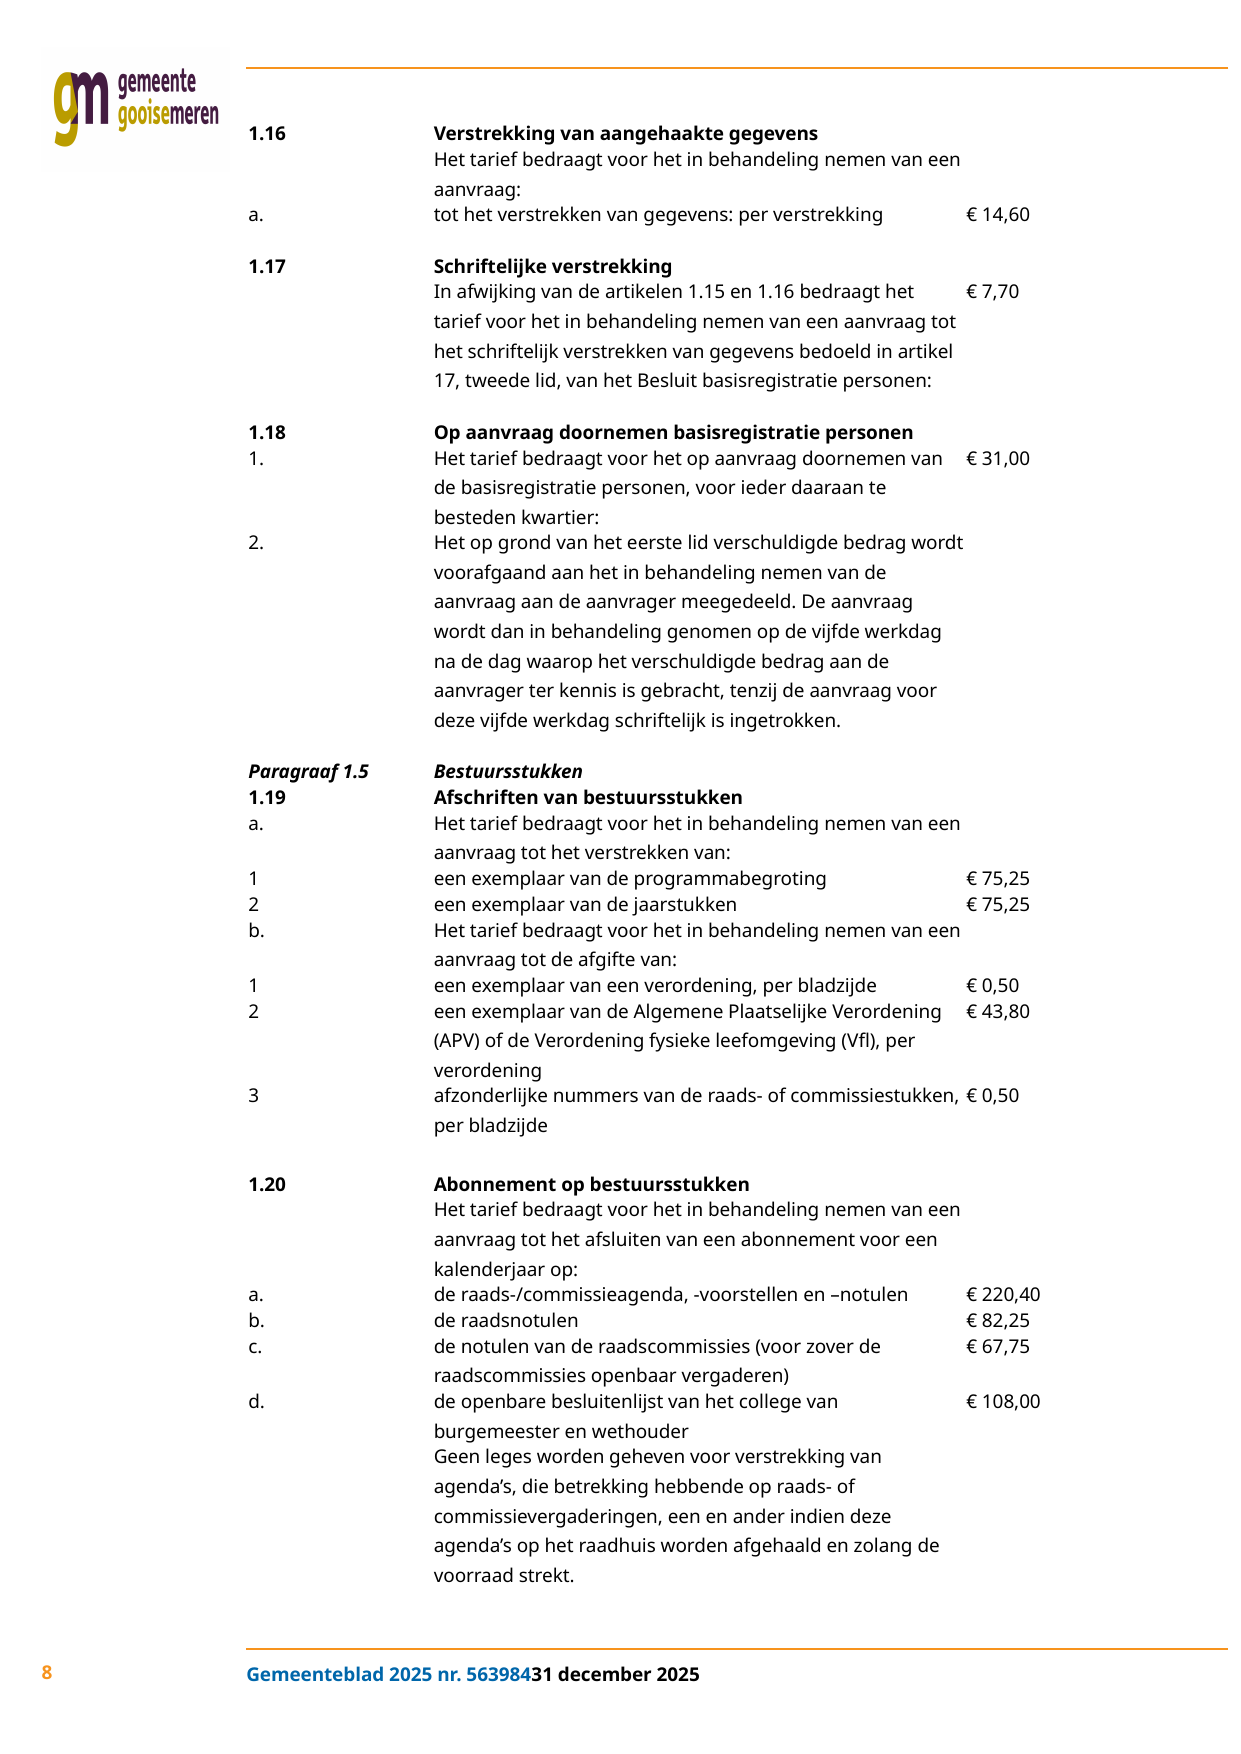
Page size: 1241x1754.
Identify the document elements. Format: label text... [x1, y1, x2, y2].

table_header [966, 1171, 1152, 1197]
table_cell a. [248, 810, 433, 865]
table_cell [434, 95, 966, 121]
table_cell [248, 1197, 433, 1282]
table_cell 1.16 [248, 121, 433, 146]
table_cell de openbare besluitenlijst van het college van burgemeester en wethouder [434, 1388, 966, 1444]
table_cell 1.18 [248, 419, 433, 445]
picture [41, 47, 231, 172]
table_cell een exemplaar van de Algemene Plaatselijke Verordening (APV) of de Verordening fysieke leefomgeving (Vfl), per verordening [434, 998, 966, 1083]
table_cell 1.17 [248, 253, 433, 279]
table_cell afzonderlijke nummers van de raads- of commissiestukken, per bladzijde [434, 1083, 966, 1138]
table_cell de notulen van de raadscommissies (voor zover de raadscommissies openbaar vergaderen) [434, 1333, 966, 1388]
table_cell [966, 121, 1152, 146]
table_cell € 108,00 [966, 1388, 1152, 1444]
table_cell Geen leges worden geheven voor verstrekking van agenda’s, die betrekking hebbende op raads- of commissievergaderingen, een en ander indien deze agenda’s op het raadhuis worden afgehaald en zolang de voorraad strekt. [434, 1444, 966, 1588]
table_cell de raadsnotulen [434, 1307, 966, 1333]
table_cell Verstrekking van aangehaakte gegevens [434, 121, 966, 146]
table_cell € 82,25 [966, 1307, 1152, 1333]
table_cell [248, 146, 433, 202]
table_cell Paragraaf 1.5 [248, 759, 433, 784]
table_cell € 220,40 [966, 1282, 1152, 1307]
table_cell a. [248, 202, 433, 227]
table_cell [966, 1197, 1152, 1282]
table_cell [966, 419, 1152, 445]
table_cell [966, 146, 1152, 202]
table_cell [966, 733, 1152, 758]
table_cell Afschriften van bestuursstukken [434, 784, 966, 810]
table_cell € 31,00 [966, 445, 1152, 529]
table_cell Het tarief bedraagt voor het in behandeling nemen van een aanvraag: [434, 146, 966, 202]
table_cell [966, 810, 1152, 865]
table_cell b. [248, 1307, 433, 1333]
table_cell [966, 530, 1152, 733]
table_cell [966, 393, 1152, 419]
table_header Abonnement op bestuursstukken [434, 1171, 966, 1197]
table_cell € 14,60 [966, 202, 1152, 227]
table_cell € 75,25 [966, 891, 1152, 917]
table_cell [966, 95, 1152, 121]
table_cell [434, 227, 966, 253]
table_cell € 67,75 [966, 1333, 1152, 1388]
table_cell een exemplaar van de jaarstukken [434, 891, 966, 917]
table_cell Het tarief bedraagt voor het in behandeling nemen van een aanvraag tot het afsluiten van een abonnement voor een kalenderjaar op: [434, 1197, 966, 1282]
table_cell Op aanvraag doornemen basisregistratie personen [434, 419, 966, 445]
table_cell 2 [248, 998, 433, 1083]
table_cell [434, 393, 966, 419]
table_cell [966, 253, 1152, 279]
table_cell Het tarief bedraagt voor het in behandeling nemen van een aanvraag tot het verstrekken van: [434, 810, 966, 865]
table_cell d. [248, 1388, 433, 1444]
table_header 1.20 [248, 1171, 433, 1197]
table_cell € 7,70 [966, 279, 1152, 393]
table_cell [966, 759, 1152, 784]
table_cell c. [248, 1333, 433, 1388]
table_cell 2. [248, 530, 433, 733]
table_cell [248, 393, 433, 419]
table_cell [434, 733, 966, 758]
table_cell 2 [248, 891, 433, 917]
table_cell Het tarief bedraagt voor het in behandeling nemen van een aanvraag tot de afgifte van: [434, 917, 966, 972]
table_cell de raads-/commissieagenda, -voorstellen en –notulen [434, 1282, 966, 1307]
table_cell 3 [248, 1083, 433, 1138]
table_cell a. [248, 1282, 433, 1307]
table_cell Het tarief bedraagt voor het op aanvraag doornemen van de basisregistratie personen, voor ieder daaraan te besteden kwartier: [434, 445, 966, 529]
table_cell [248, 279, 433, 393]
table_cell € 75,25 [966, 865, 1152, 891]
table_cell [248, 227, 433, 253]
table_cell b. [248, 917, 433, 972]
table_cell [248, 95, 433, 121]
table_cell € 0,50 [966, 972, 1152, 998]
table_cell Bestuursstukken [434, 759, 966, 784]
table_cell 1 [248, 865, 433, 891]
table_cell [966, 784, 1152, 810]
table_cell Schriftelijke verstrekking [434, 253, 966, 279]
table_cell Het op grond van het eerste lid verschuldigde bedrag wordt voorafgaand aan het in behandeling nemen van de aanvraag aan de aanvrager meegedeeld. De aanvraag wordt dan in behandeling genomen op de vijfde werkdag na de dag waarop het verschuldigde bedrag aan de aanvrager ter kennis is gebracht, tenzij de aanvraag voor deze vijfde werkdag schriftelijk is ingetrokken. [434, 530, 966, 733]
table_cell een exemplaar van de programmabegroting [434, 865, 966, 891]
table_cell een exemplaar van een verordening, per bladzijde [434, 972, 966, 998]
table_cell [248, 733, 433, 758]
table_cell In afwijking van de artikelen 1.15 en 1.16 bedraagt het tarief voor het in behandeling nemen van een aanvraag tot het schriftelijk verstrekken van gegevens bedoeld in artikel 17, tweede lid, van het Besluit basisregistratie personen: [434, 279, 966, 393]
table_cell [966, 917, 1152, 972]
table_cell 1. [248, 445, 433, 529]
table_cell € 43,80 [966, 998, 1152, 1083]
table_cell € 0,50 [966, 1083, 1152, 1138]
table_cell [966, 227, 1152, 253]
table_cell 1 [248, 972, 433, 998]
table_cell 1.19 [248, 784, 433, 810]
table_cell [248, 1444, 433, 1588]
table_cell tot het verstrekken van gegevens: per verstrekking [434, 202, 966, 227]
table_cell [966, 1444, 1152, 1588]
